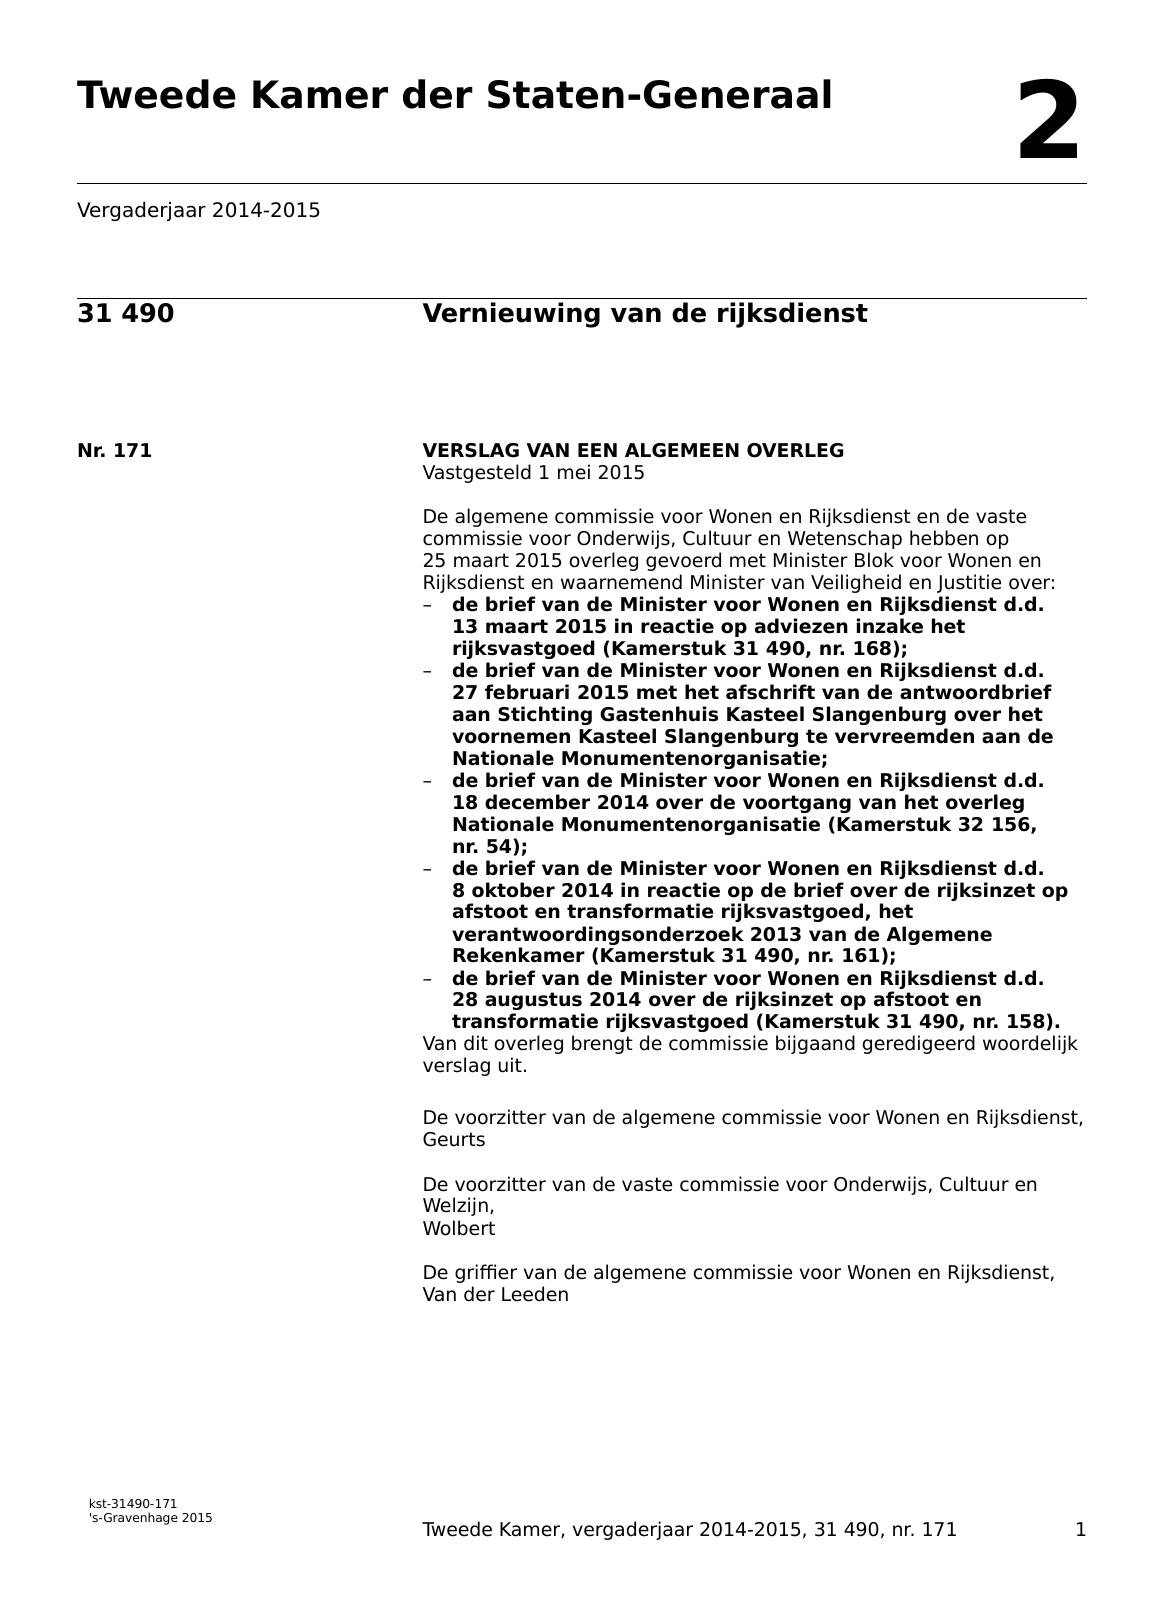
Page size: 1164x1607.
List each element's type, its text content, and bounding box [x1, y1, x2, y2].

text 's-Gravenhage 2015 [88, 1511, 323, 1525]
text – de brief van de Minister voor Wonen en Rijksdienst d.d. 8 oktober 2014 in reactie op de brief over de rijksinzet op afstoot en transformatie rijksvastgoed, het verantwoordingsonderzoek 2013 van de Algemene Rekenkamer (Kamerstuk 31 490, nr. 161); [422, 857, 1087, 967]
text – de brief van de Minister voor Wonen en Rijksdienst d.d. 13 maart 2015 in reactie op adviezen inzake het rijksvastgoed (Kamerstuk 31 490, nr. 168); [422, 594, 1087, 660]
text De algemene commissie voor Wonen en Rijksdienst en de vaste commissie voor Onderwijs, Cultuur en Wetenschap hebben op 25 maart 2015 overleg gevoerd met Minister Blok voor Wonen en Rijksdienst en waarnemend Minister van Veiligheid en Justitie over: [422, 506, 1087, 594]
table_header Tweede Kamer der Staten-Generaal [77, 59, 886, 183]
table_cell Vergaderjaar 2014-2015 [77, 184, 1087, 298]
subtitle 31 490 Vernieuwing van de rijksdienst [77, 299, 1087, 329]
table_header 2 [886, 59, 1087, 183]
text – de brief van de Minister voor Wonen en Rijksdienst d.d. 27 februari 2015 met het afschrift van de antwoordbrief aan Stichting Gastenhuis Kasteel Slangenburg over het voornemen Kasteel Slangenburg te vervreemden aan de Nationale Monumentenorganisatie; [422, 660, 1087, 769]
text De griffier van de algemene commissie voor Wonen en Rijksdienst, Van der Leeden [422, 1262, 1087, 1306]
text De voorzitter van de vaste commissie voor Onderwijs, Cultuur en Welzijn, Wolbert [422, 1173, 1087, 1239]
text – de brief van de Minister voor Wonen en Rijksdienst d.d. 18 december 2014 over de voortgang van het overleg Nationale Monumentenorganisatie (Kamerstuk 32 156, nr. 54); [422, 769, 1087, 857]
text Vastgesteld 1 mei 2015 [422, 462, 1087, 484]
text Van dit overleg brengt de commissie bijgaand geredigeerd woordelijk verslag uit. [422, 1033, 1087, 1077]
text De voorzitter van de algemene commissie voor Wonen en Rijksdienst, Geurts [422, 1107, 1087, 1151]
text – de brief van de Minister voor Wonen en Rijksdienst d.d. 28 augustus 2014 over de rijksinzet op afstoot en transformatie rijksvastgoed (Kamerstuk 31 490, nr. 158). [422, 967, 1087, 1033]
subtitle Nr. 171 VERSLAG VAN EEN ALGEMEEN OVERLEG [77, 440, 1087, 462]
text kst-31490-171 [88, 1497, 323, 1511]
